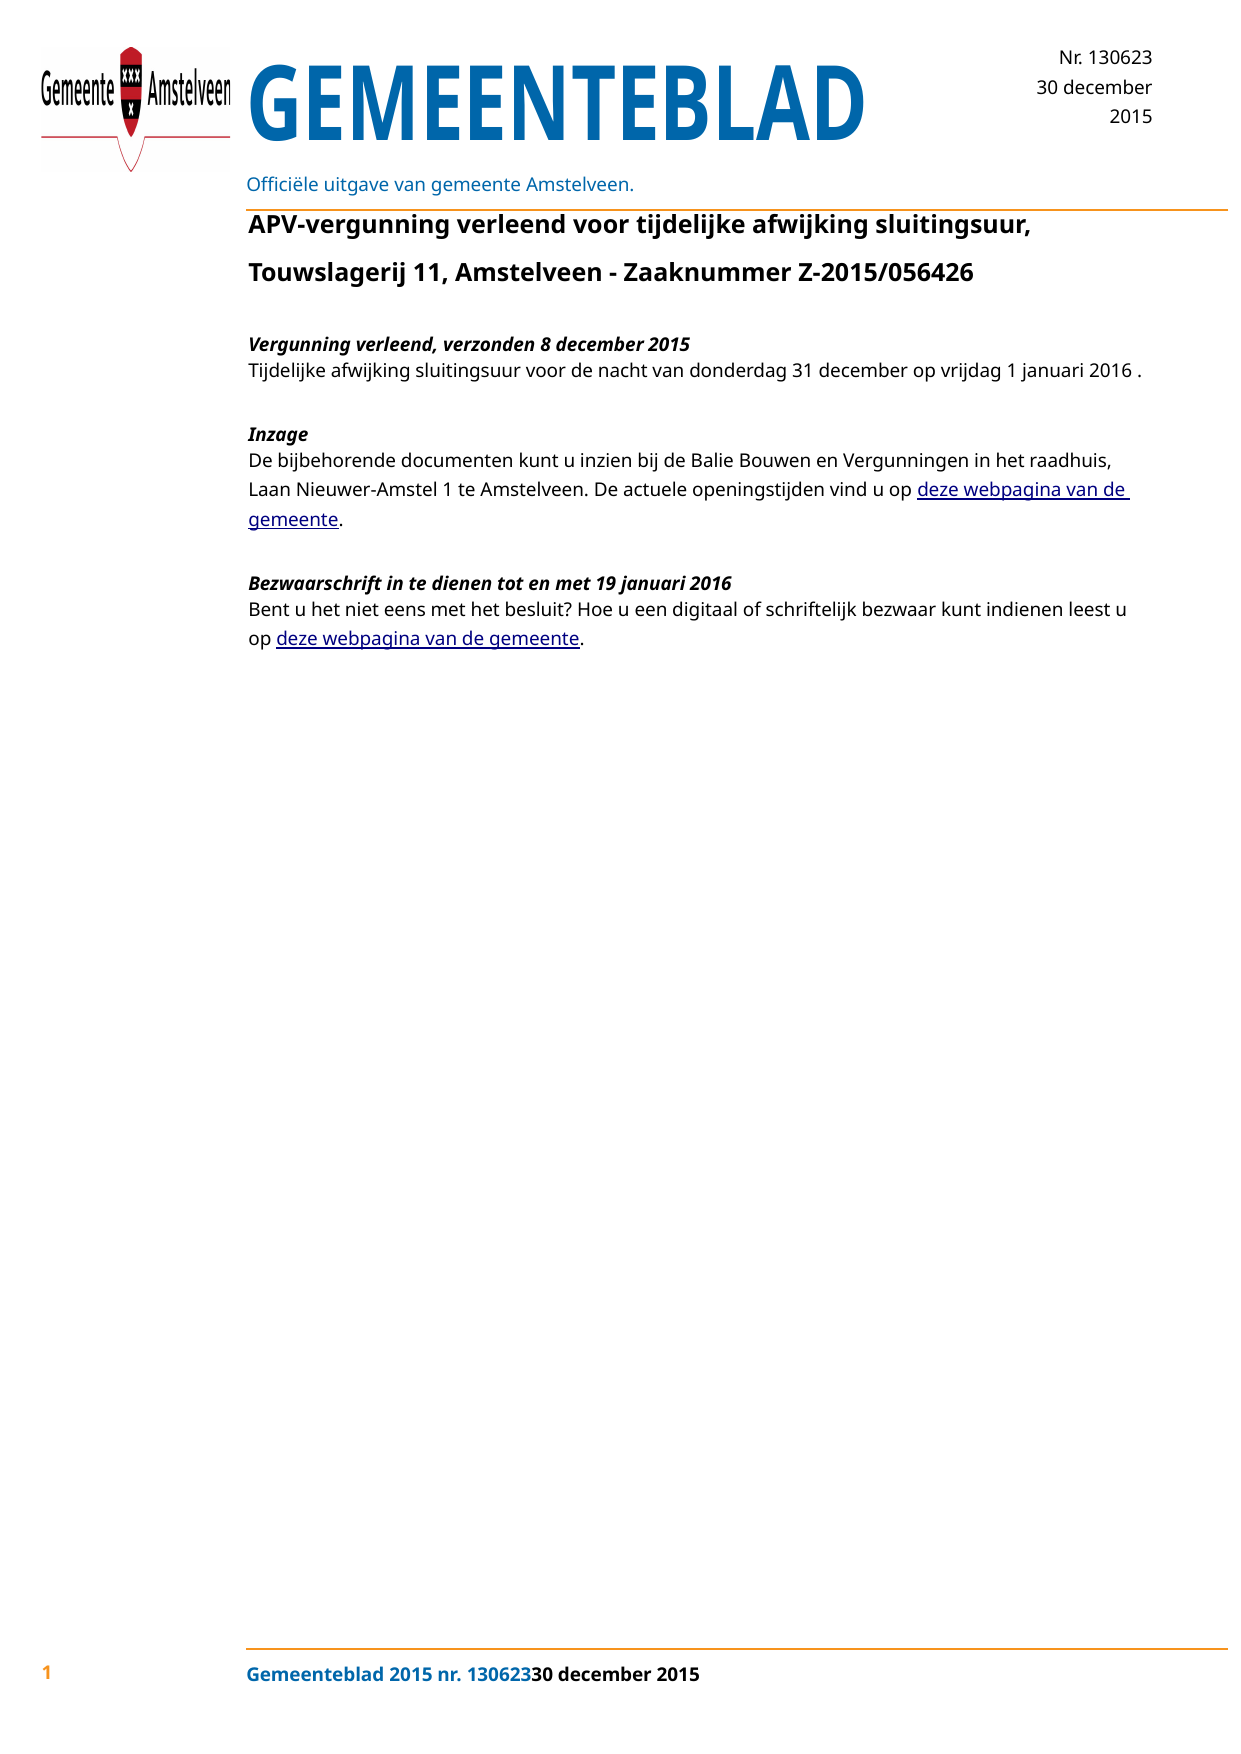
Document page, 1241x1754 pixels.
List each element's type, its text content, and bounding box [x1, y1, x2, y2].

text Bezwaarschrift in te dienen tot en met 19 januari 2016 [248, 570, 1152, 596]
text Tijdelijke afwijking sluitingsuur voor de nacht van donderdag 31 december op vrijdag 1 januari 2016 . [248, 357, 1152, 383]
text De bijbehorende documenten kunt u inzien bij de Balie Bouwen en Vergunningen in het raadhuis, Laan Nieuwer-Amstel 1 te Amstelveen. De actuele openingstijden vind u op deze webpagina van de gemeente. [248, 447, 1152, 532]
text Inzage [248, 421, 1152, 447]
text Bent u het niet eens met het besluit? Hoe u een digitaal of schriftelijk bezwaar kunt indienen leest u op deze webpagina van de gemeente. [248, 596, 1152, 651]
text Vergunning verleend, verzonden 8 december 2015 [248, 331, 1152, 357]
picture [41, 47, 231, 172]
text APV-vergunning verleend voor tijdelijke afwijking sluitingsuur, Touwslagerij 11, Amstelveen - Zaaknummer Z-2015/056426 [248, 211, 1152, 288]
